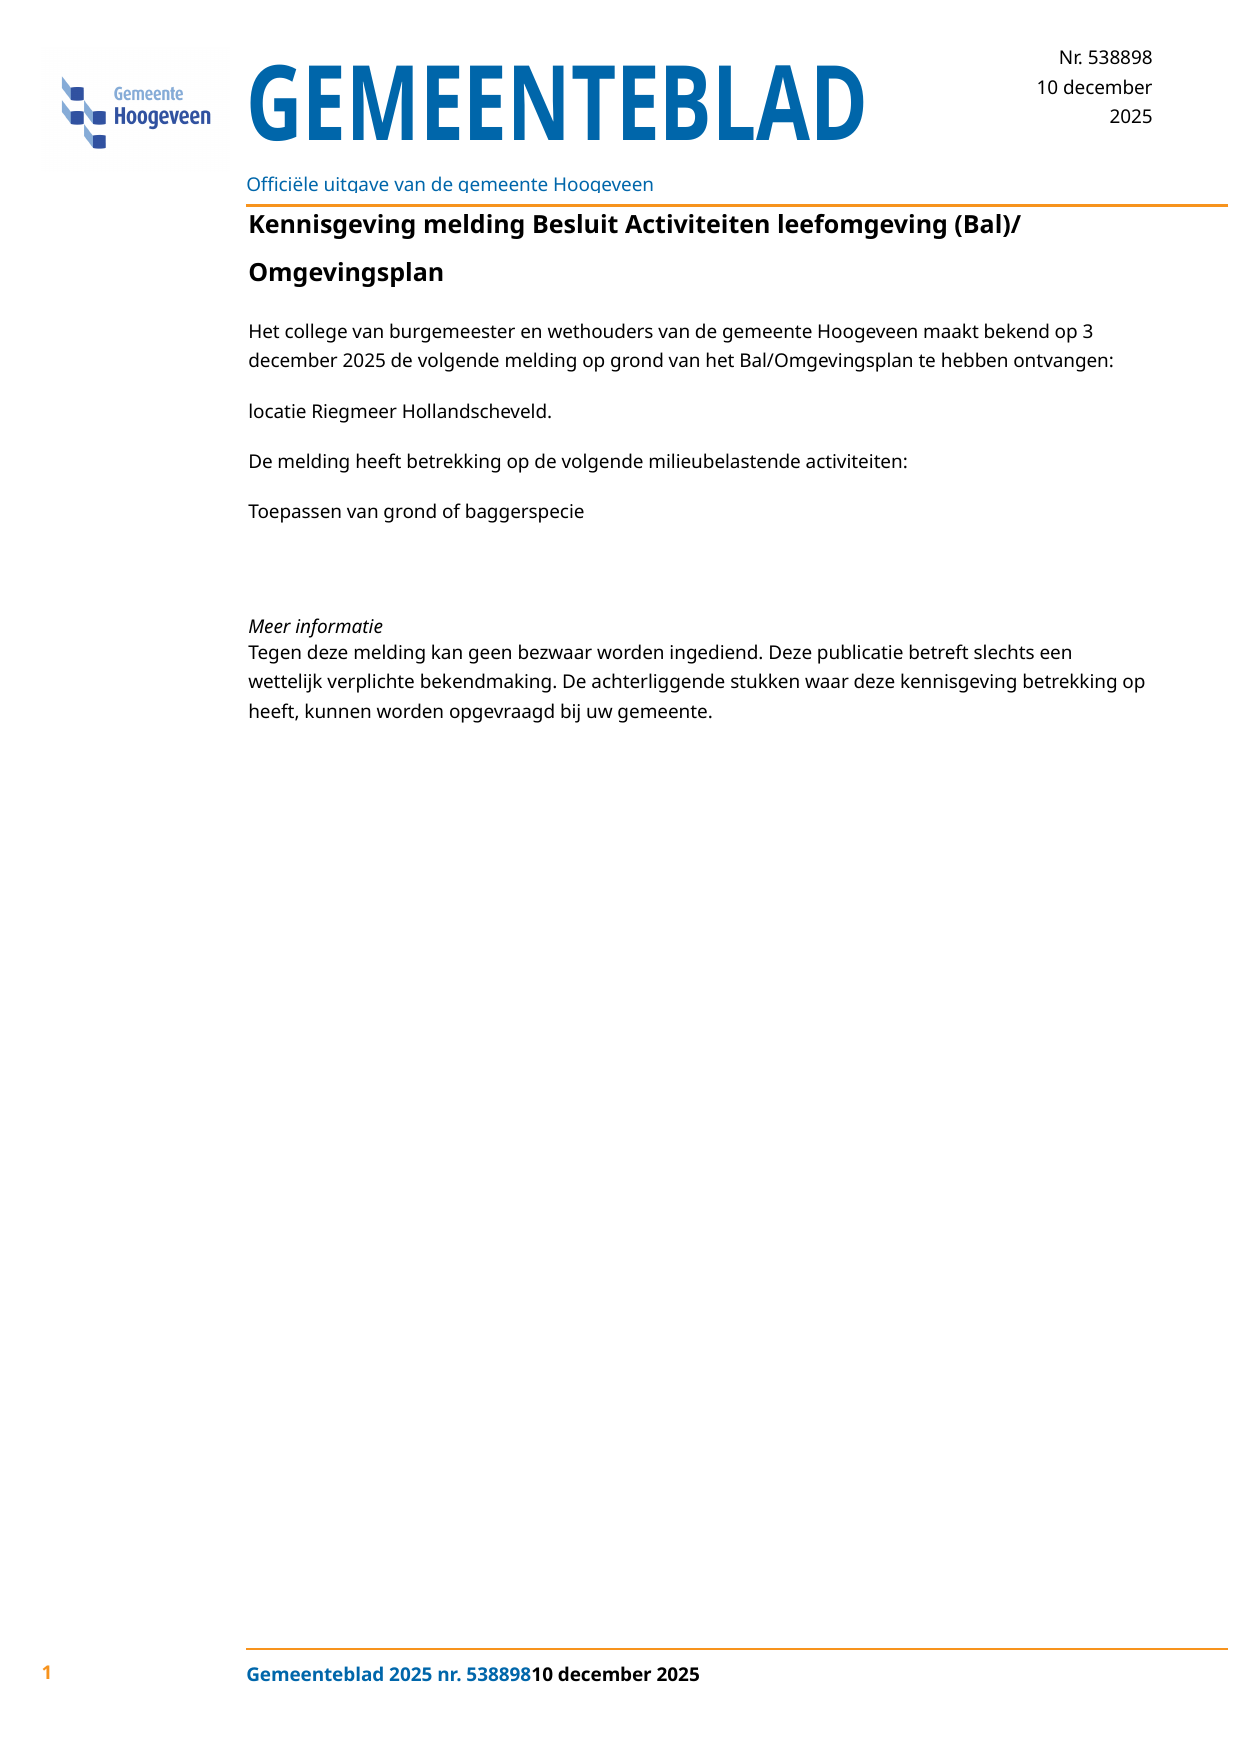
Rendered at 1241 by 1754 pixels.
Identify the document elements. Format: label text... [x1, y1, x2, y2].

text Tegen deze melding kan geen bezwaar worden ingediend. Deze publicatie betreft slechts een wettelijk verplichte bekendmaking. De achterliggende stukken waar deze kennisgeving betrekking op heeft, kunnen worden opgevraagd bij uw gemeente. [248, 639, 1152, 724]
text De melding heeft betrekking op de volgende milieubelastende activiteiten: [248, 448, 1152, 474]
text locatie Riegmeer Hollandscheveld. [248, 398, 1152, 424]
text Toepassen van grond of baggerspecie [248, 499, 1152, 524]
text Kennisgeving melding Besluit Activiteiten leefomgeving (Bal)/ Omgevingsplan [248, 207, 1152, 288]
text Het college van burgemeester en wethouders van de gemeente Hoogeveen maakt bekend op 3 december 2025 de volgende melding op grond van het Bal/Omgevingsplan te hebben ontvangen: [248, 318, 1152, 373]
picture [41, 47, 231, 172]
text Meer informatie [248, 613, 1152, 639]
